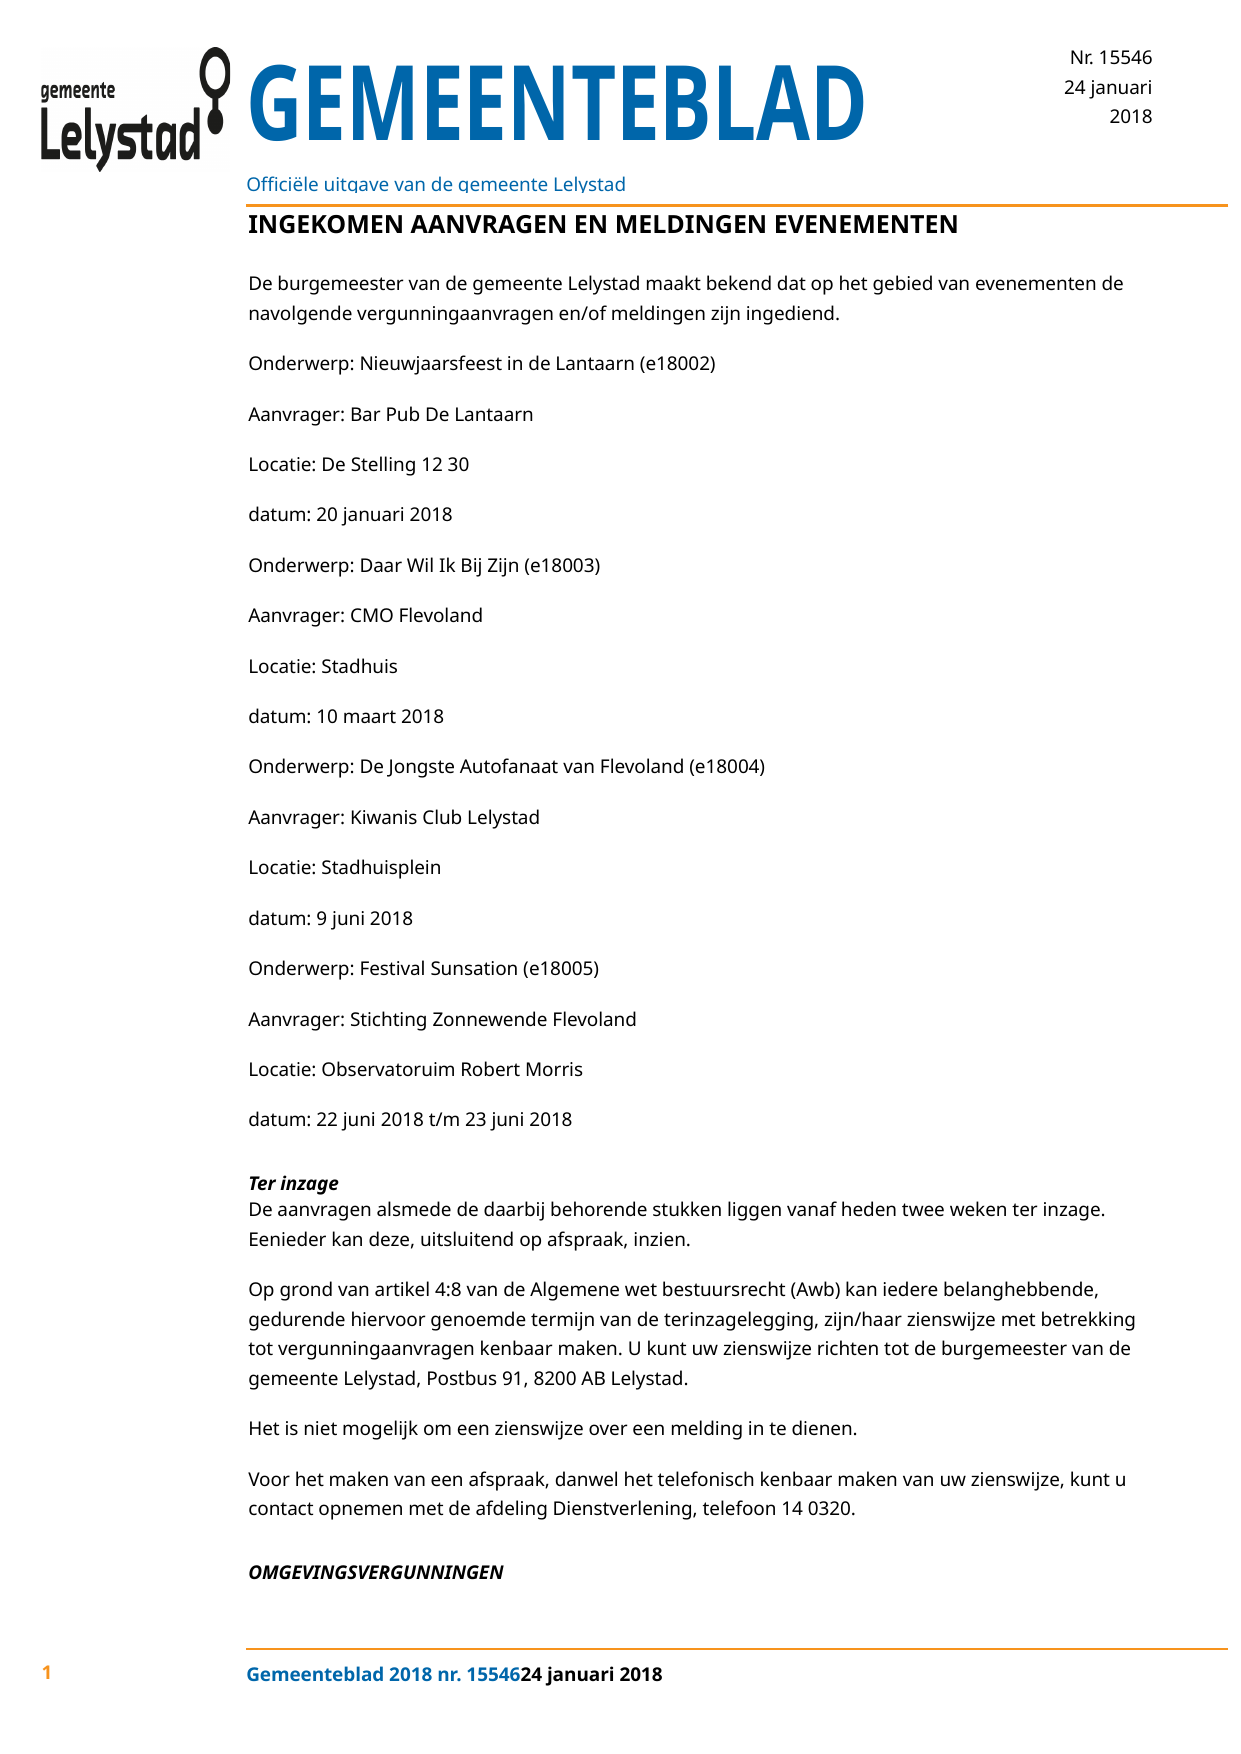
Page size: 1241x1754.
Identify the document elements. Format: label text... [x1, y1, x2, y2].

text Locatie: Stadhuisplein [248, 854, 1152, 880]
text Locatie: Observatoruim Robert Morris [248, 1056, 1152, 1082]
text Ter inzage [248, 1171, 1152, 1196]
text Aanvrager: Stichting Zonnewende Flevoland [248, 1006, 1152, 1031]
text OMGEVINGSVERGUNNINGEN [248, 1559, 1152, 1585]
text datum: 9 juni 2018 [248, 905, 1152, 931]
text De aanvragen alsmede de daarbij behorende stukken liggen vanaf heden twee weken ter inzage. Eenieder kan deze, uitsluitend op afspraak, inzien. [248, 1196, 1152, 1252]
text Locatie: De Stelling 12 30 [248, 451, 1152, 477]
text Voor het maken van een afspraak, danwel het telefonisch kenbaar maken van uw zienswijze, kunt u contact opnemen met de afdeling Dienstverlening, telefoon 14 0320. [248, 1466, 1152, 1521]
text datum: 22 juni 2018 t/m 23 juni 2018 [248, 1107, 1152, 1132]
text Onderwerp: Nieuwjaarsfeest in de Lantaarn (e18002) [248, 350, 1152, 376]
text Onderwerp: Daar Wil Ik Bij Zijn (e18003) [248, 552, 1152, 578]
text Aanvrager: Bar Pub De Lantaarn [248, 401, 1152, 426]
picture [41, 47, 231, 172]
text datum: 10 maart 2018 [248, 703, 1152, 729]
text Aanvrager: Kiwanis Club Lelystad [248, 804, 1152, 830]
text Locatie: Stadhuis [248, 653, 1152, 678]
text datum: 20 januari 2018 [248, 502, 1152, 527]
text Onderwerp: Festival Sunsation (e18005) [248, 955, 1152, 981]
text INGEKOMEN AANVRAGEN EN MELDINGEN EVENEMENTEN [248, 207, 1152, 241]
text Onderwerp: De Jongste Autofanaat van Flevoland (e18004) [248, 754, 1152, 779]
text De burgemeester van de gemeente Lelystad maakt bekend dat op het gebied van evenementen de navolgende vergunningaanvragen en/of meldingen zijn ingediend. [248, 270, 1152, 326]
text Aanvrager: CMO Flevoland [248, 602, 1152, 628]
text Op grond van artikel 4:8 van de Algemene wet bestuursrecht (Awb) kan iedere belanghebbende, gedurende hiervoor genoemde termijn van de terinzagelegging, zijn/haar zienswijze met betrekking tot vergunningaanvragen kenbaar maken. U kunt uw zienswijze richten tot de burgemeester van de gemeente Lelystad, Postbus 91, 8200 AB Lelystad. [248, 1276, 1152, 1391]
text Het is niet mogelijk om een zienswijze over een melding in te dienen. [248, 1415, 1152, 1441]
